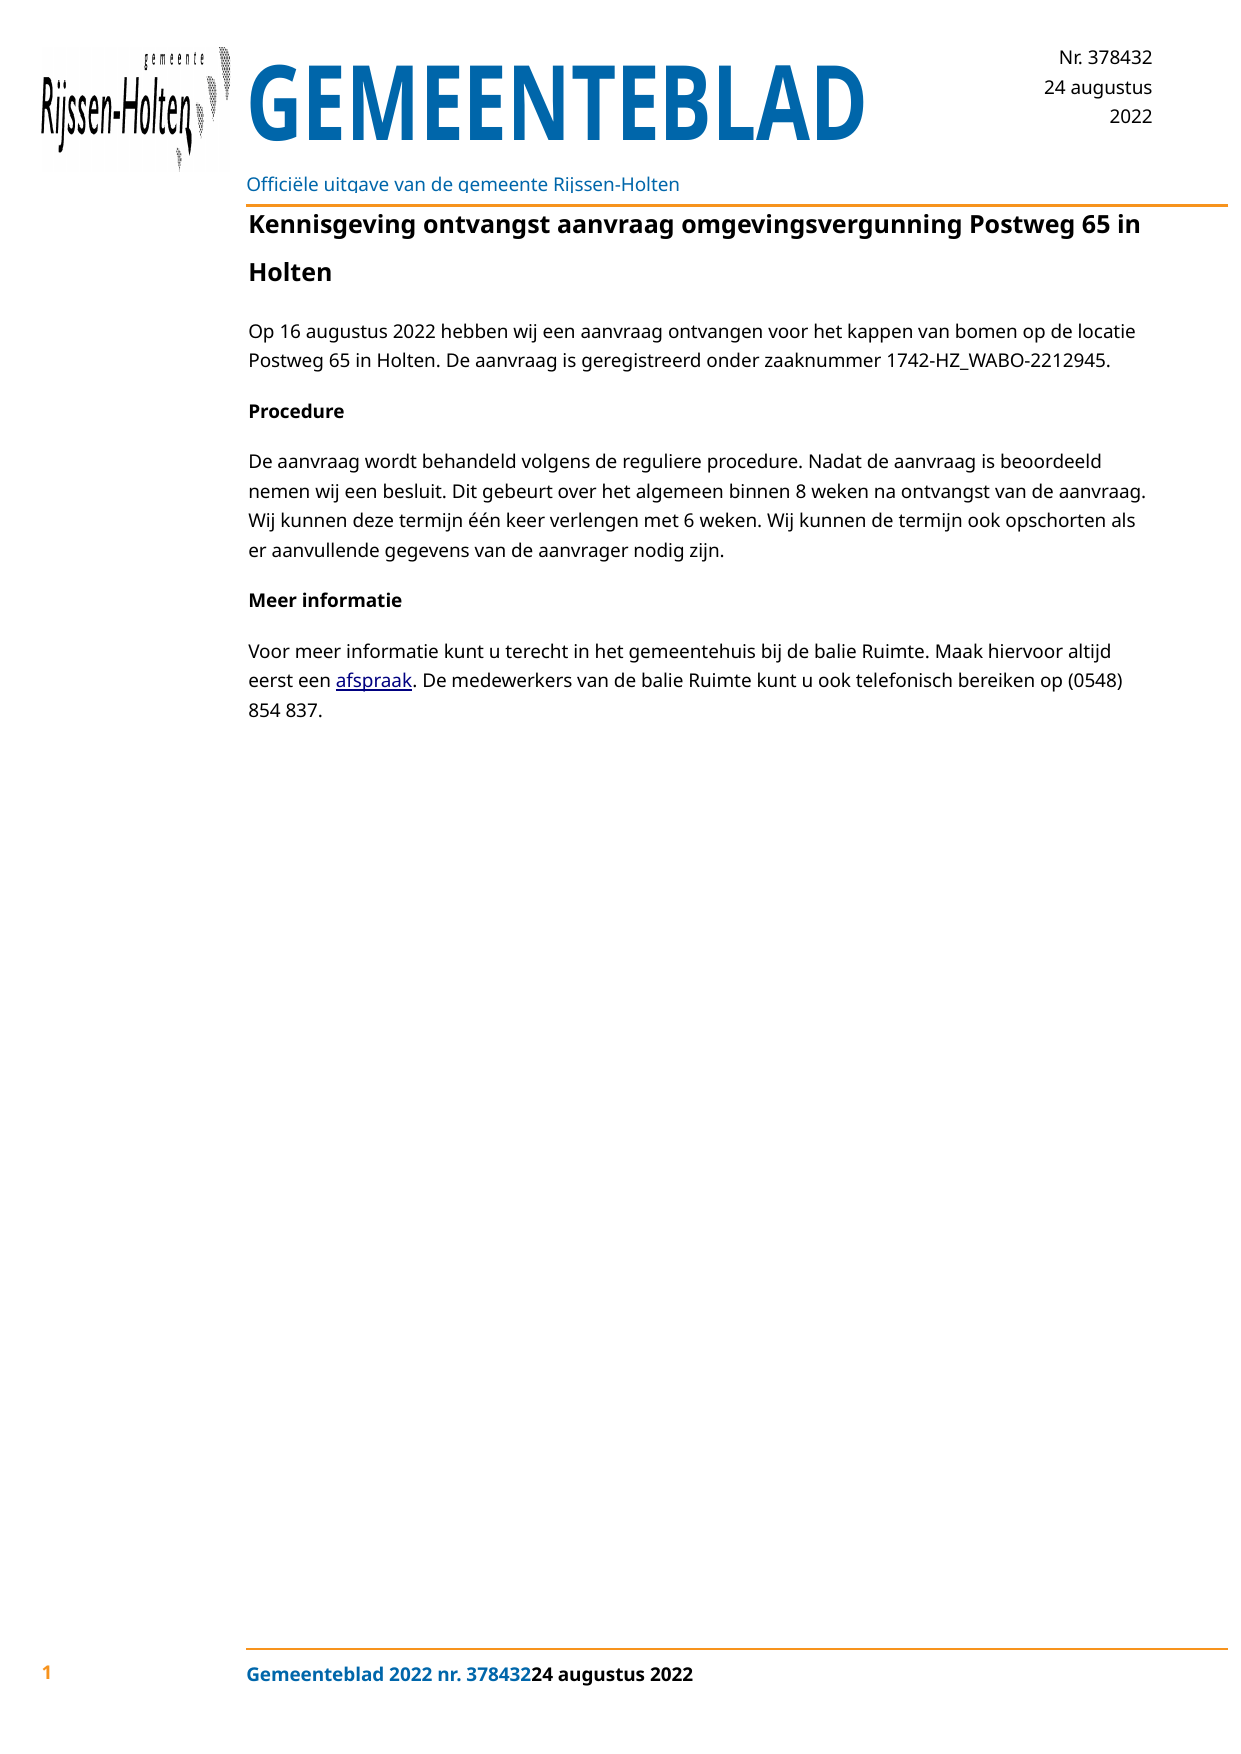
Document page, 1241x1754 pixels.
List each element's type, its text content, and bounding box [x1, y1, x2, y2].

picture [41, 47, 231, 172]
text Meer informatie [248, 587, 1152, 613]
text Voor meer informatie kunt u terecht in het gemeentehuis bij de balie Ruimte. Maak hiervoor altijd eerst een afspraak. De medewerkers van de balie Ruimte kunt u ook telefonisch bereiken op (0548) 854 837. [248, 638, 1152, 723]
text Op 16 augustus 2022 hebben wij een aanvraag ontvangen voor het kappen van bomen op de locatie Postweg 65 in Holten. De aanvraag is geregistreerd onder zaaknummer 1742-HZ_WABO-2212945. [248, 318, 1152, 373]
text Kennisgeving ontvangst aanvraag omgevingsvergunning Postweg 65 in Holten [248, 207, 1152, 288]
text De aanvraag wordt behandeld volgens de reguliere procedure. Nadat de aanvraag is beoordeeld nemen wij een besluit. Dit gebeurt over het algemeen binnen 8 weken na ontvangst van de aanvraag. Wij kunnen deze termijn één keer verlengen met 6 weken. Wij kunnen de termijn ook opschorten als er aanvullende gegevens van de aanvrager nodig zijn. [248, 448, 1152, 563]
text Procedure [248, 398, 1152, 424]
